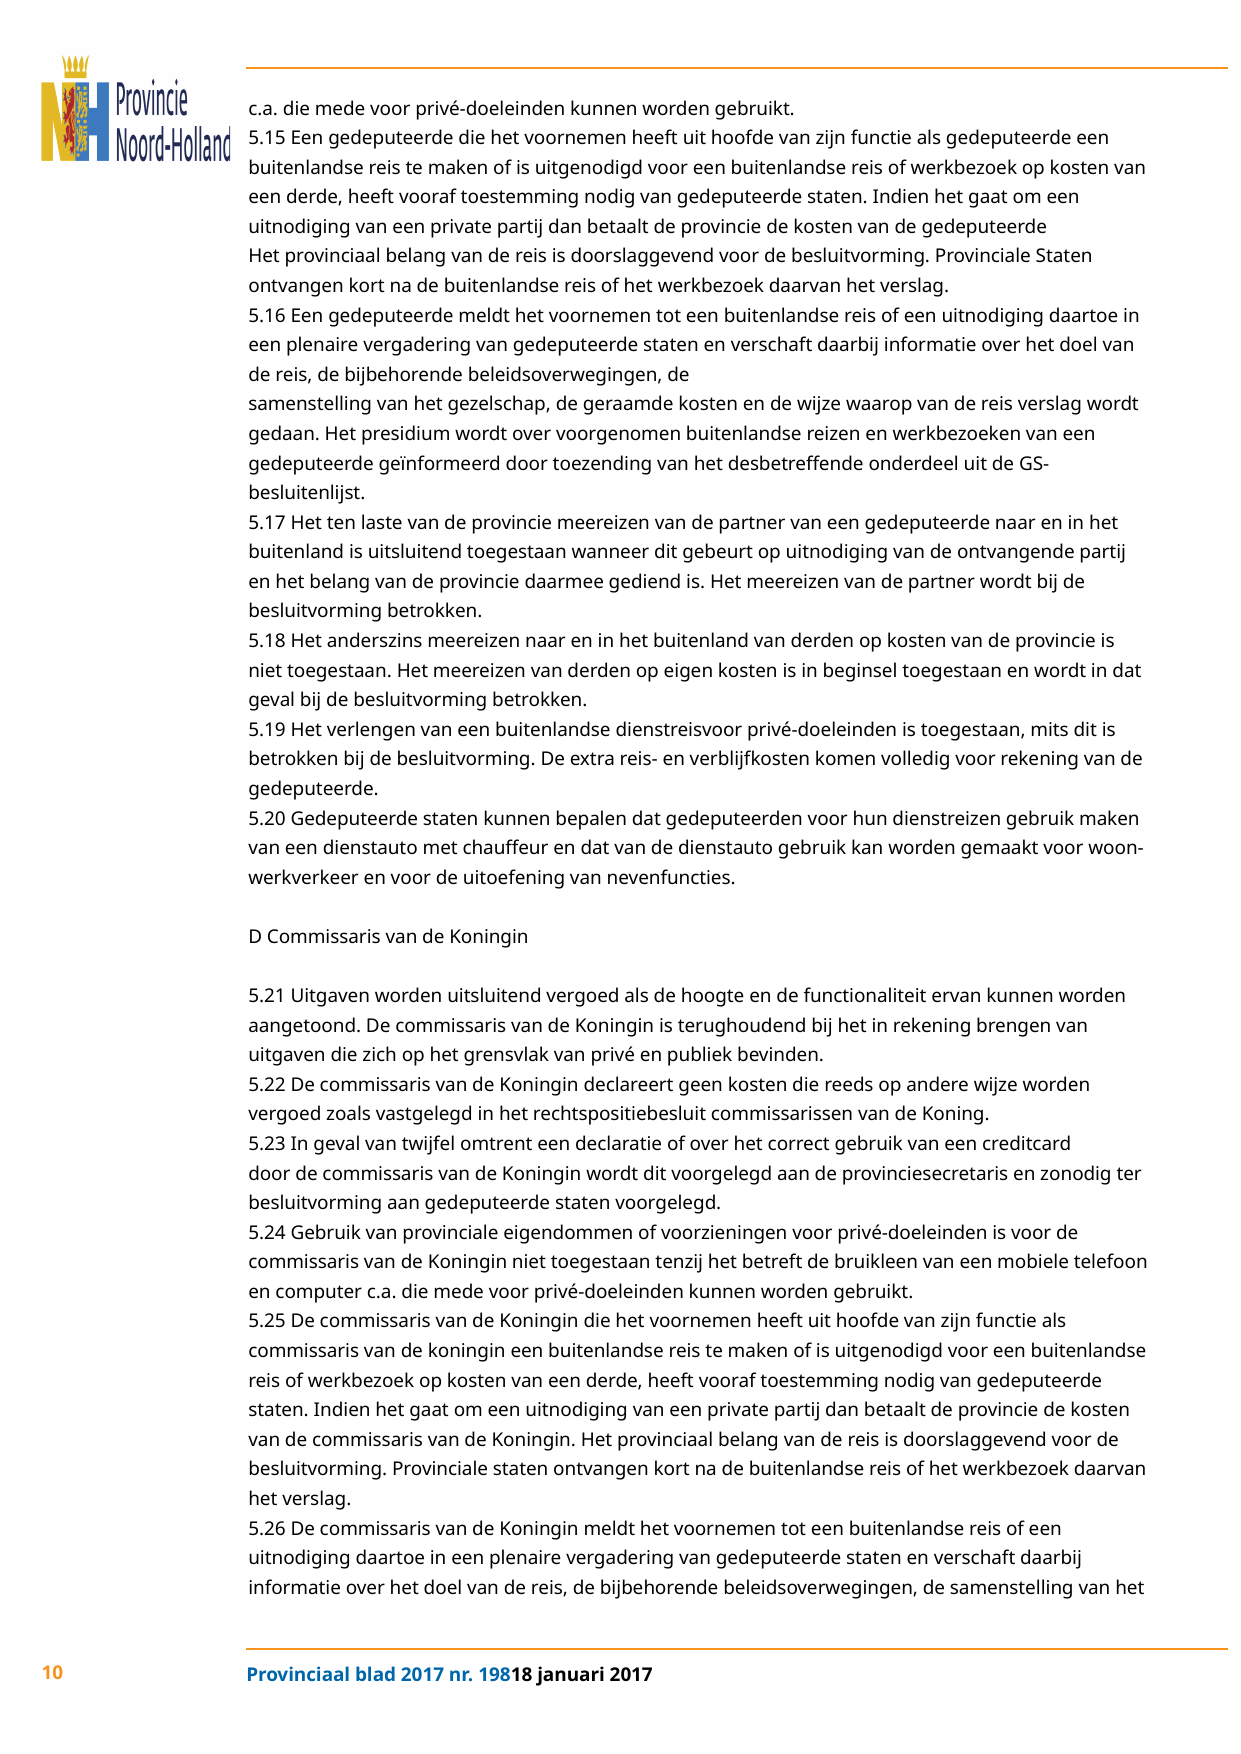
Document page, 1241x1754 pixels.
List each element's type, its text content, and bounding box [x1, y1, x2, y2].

text 5.16 Een gedeputeerde meldt het voornemen tot een buitenlandse reis of een uitnodiging daartoe in een plenaire vergadering van gedeputeerde staten en verschaft daarbij informatie over het doel van de reis, de bijbehorende beleidsoverwegingen, de [248, 302, 1152, 387]
text Het provinciaal belang van de reis is doorslaggevend voor de besluitvorming. Provinciale Staten ontvangen kort na de buitenlandse reis of het werkbezoek daarvan het verslag. [248, 243, 1152, 298]
text c.a. die mede voor privé-doeleinden kunnen worden gebruikt. [248, 95, 1152, 121]
text samenstelling van het gezelschap, de geraamde kosten en de wijze waarop van de reis verslag wordt gedaan. Het presidium wordt over voorgenomen buitenlandse reizen en werkbezoeken van een gedeputeerde geïnformeerd door toezending van het desbetreffende onderdeel uit de GS-besluitenlijst. [248, 391, 1152, 505]
picture [41, 47, 231, 172]
text 5.19 Het verlengen van een buitenlandse dienstreisvoor privé-doeleinden is toegestaan, mits dit is betrokken bij de besluitvorming. De extra reis- en verblijfkosten komen volledig voor rekening van de gedeputeerde. [248, 716, 1152, 801]
text 5.25 De commissaris van de Koningin die het voornemen heeft uit hoofde van zijn functie als commissaris van de koningin een buitenlandse reis te maken of is uitgenodigd voor een buitenlandse reis of werkbezoek op kosten van een derde, heeft vooraf toestemming nodig van gedeputeerde staten. Indien het gaat om een uitnodiging van een private partij dan betaalt de provincie de kosten van de commissaris van de Koningin. Het provinciaal belang van de reis is doorslaggevend voor de besluitvorming. Provinciale staten ontvangen kort na de buitenlandse reis of het werkbezoek daarvan het verslag. [248, 1308, 1152, 1511]
text 5.17 Het ten laste van de provincie meereizen van de partner van een gedeputeerde naar en in het buitenland is uitsluitend toegestaan wanneer dit gebeurt op uitnodiging van de ontvangende partij en het belang van de provincie daarmee gediend is. Het meereizen van de partner wordt bij de besluitvorming betrokken. [248, 509, 1152, 623]
text door de commissaris van de Koningin wordt dit voorgelegd aan de provinciesecretaris en zonodig ter besluitvorming aan gedeputeerde staten voorgelegd. [248, 1160, 1152, 1215]
text 5.15 Een gedeputeerde die het voornemen heeft uit hoofde van zijn functie als gedeputeerde een buitenlandse reis te maken of is uitgenodigd voor een buitenlandse reis of werkbezoek op kosten van een derde, heeft vooraf toestemming nodig van gedeputeerde staten. Indien het gaat om een uitnodiging van een private partij dan betaalt de provincie de kosten van de gedeputeerde [248, 124, 1152, 239]
text 5.26 De commissaris van de Koningin meldt het voornemen tot een buitenlandse reis of een uitnodiging daartoe in een plenaire vergadering van gedeputeerde staten en verschaft daarbij informatie over het doel van de reis, de bijbehorende beleidsoverwegingen, de samenstelling van het [248, 1515, 1152, 1600]
text 5.21 Uitgaven worden uitsluitend vergoed als de hoogte en de functionaliteit ervan kunnen worden aangetoond. De commissaris van de Koningin is terughoudend bij het in rekening brengen van uitgaven die zich op het grensvlak van privé en publiek bevinden. [248, 982, 1152, 1067]
text 5.18 Het anderszins meereizen naar en in het buitenland van derden op kosten van de provincie is niet toegestaan. Het meereizen van derden op eigen kosten is in beginsel toegestaan en wordt in dat geval bij de besluitvorming betrokken. [248, 627, 1152, 712]
text 5.23 In geval van twijfel omtrent een declaratie of over het correct gebruik van een creditcard [248, 1130, 1152, 1156]
text 5.22 De commissaris van de Koningin declareert geen kosten die reeds op andere wijze worden vergoed zoals vastgelegd in het rechtspositiebesluit commissarissen van de Koning. [248, 1071, 1152, 1126]
text D Commissaris van de Koningin [248, 923, 1152, 949]
text 5.20 Gedeputeerde staten kunnen bepalen dat gedeputeerden voor hun dienstreizen gebruik maken van een dienstauto met chauffeur en dat van de dienstauto gebruik kan worden gemaakt voor woon-werkverkeer en voor de uitoefening van nevenfuncties. [248, 805, 1152, 890]
text 5.24 Gebruik van provinciale eigendommen of voorzieningen voor privé-doeleinden is voor de commissaris van de Koningin niet toegestaan tenzij het betreft de bruikleen van een mobiele telefoon en computer c.a. die mede voor privé-doeleinden kunnen worden gebruikt. [248, 1219, 1152, 1304]
